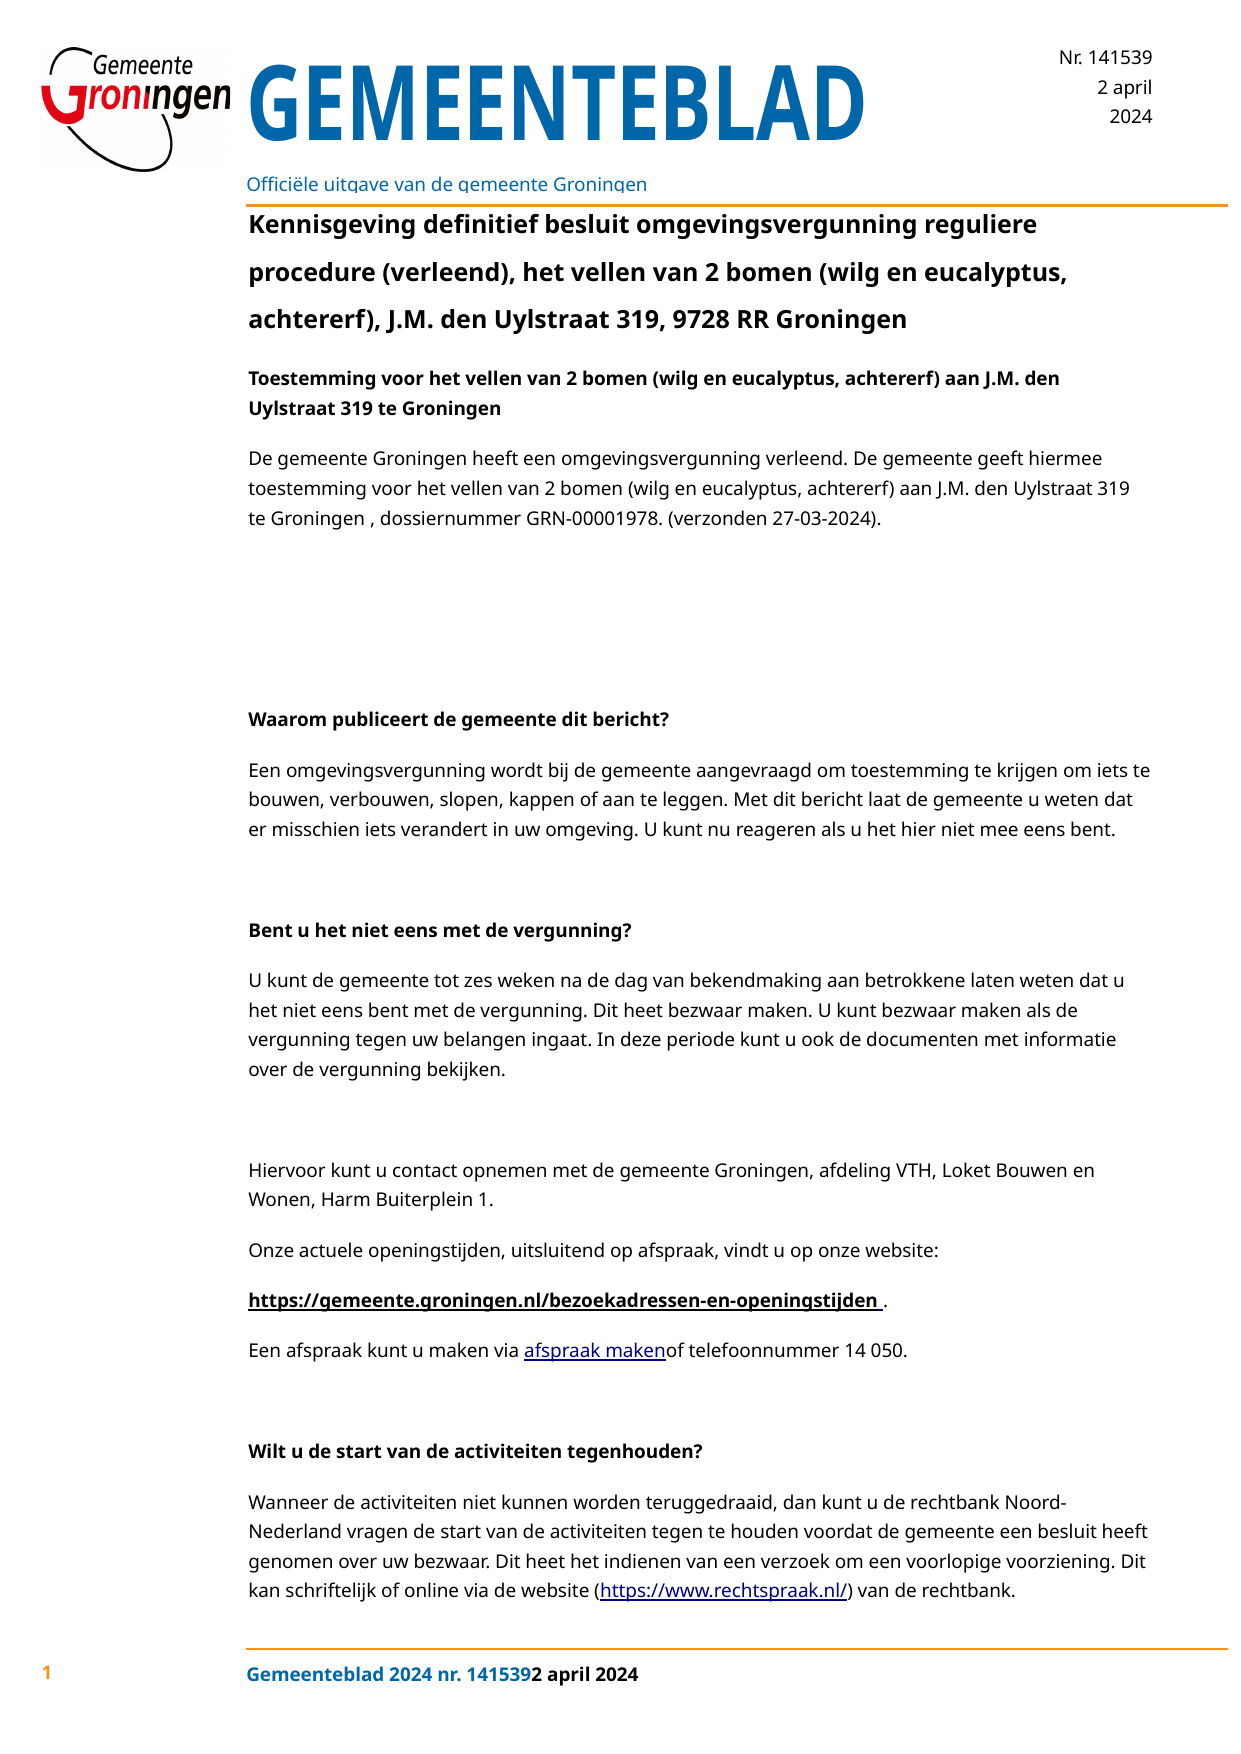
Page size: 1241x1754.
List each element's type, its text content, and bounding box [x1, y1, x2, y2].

text https://gemeente.groningen.nl/bezoekadressen-en-openingstijden . [248, 1287, 1152, 1313]
text U kunt de gemeente tot zes weken na de dag van bekendmaking aan betrokkene laten weten dat u het niet eens bent met de vergunning. Dit heet bezwaar maken. U kunt bezwaar maken als de vergunning tegen uw belangen ingaat. In deze periode kunt u ook de documenten met informatie over de vergunning bekijken. [248, 967, 1152, 1082]
text Wanneer de activiteiten niet kunnen worden teruggedraaid, dan kunt u de rechtbank Noord-Nederland vragen de start van de activiteiten tegen te houden voordat de gemeente een besluit heeft genomen over uw bezwaar. Dit heet het indienen van een verzoek om een voorlopige voorziening. Dit kan schriftelijk of online via de website (https://www.rechtspraak.nl/) van de rechtbank. [248, 1489, 1152, 1603]
picture [41, 47, 231, 172]
text De gemeente Groningen heeft een omgevingsvergunning verleend. De gemeente geeft hiermee toestemming voor het vellen van 2 bomen (wilg en eucalyptus, achtererf) aan J.M. den Uylstraat 319 te Groningen , dossiernummer GRN-00001978. (verzonden 27-03-2024). [248, 446, 1152, 530]
text Waarom publiceert de gemeente dit bericht? [248, 706, 1152, 732]
text Een afspraak kunt u maken via afspraak makenof telefoonnummer 14 050. [248, 1338, 1152, 1363]
text Wilt u de start van de activiteiten tegenhouden? [248, 1438, 1152, 1464]
text Een omgevingsvergunning wordt bij de gemeente aangevraagd om toestemming te krijgen om iets te bouwen, verbouwen, slopen, kappen of aan te leggen. Met dit bericht laat de gemeente u weten dat er misschien iets verandert in uw omgeving. U kunt nu reageren als u het hier niet mee eens bent. [248, 757, 1152, 842]
text Onze actuele openingstijden, uitsluitend op afspraak, vindt u op onze website: [248, 1237, 1152, 1262]
text Kennisgeving definitief besluit omgevingsvergunning reguliere procedure (verleend), het vellen van 2 bomen (wilg en eucalyptus, achtererf), J.M. den Uylstraat 319, 9728 RR Groningen [248, 207, 1152, 336]
text Toestemming voor het vellen van 2 bomen (wilg en eucalyptus, achtererf) aan J.M. den Uylstraat 319 te Groningen [248, 366, 1152, 421]
text Bent u het niet eens met de vergunning? [248, 917, 1152, 942]
text Hiervoor kunt u contact opnemen met de gemeente Groningen, afdeling VTH, Loket Bouwen en Wonen, Harm Buiterplein 1. [248, 1157, 1152, 1212]
